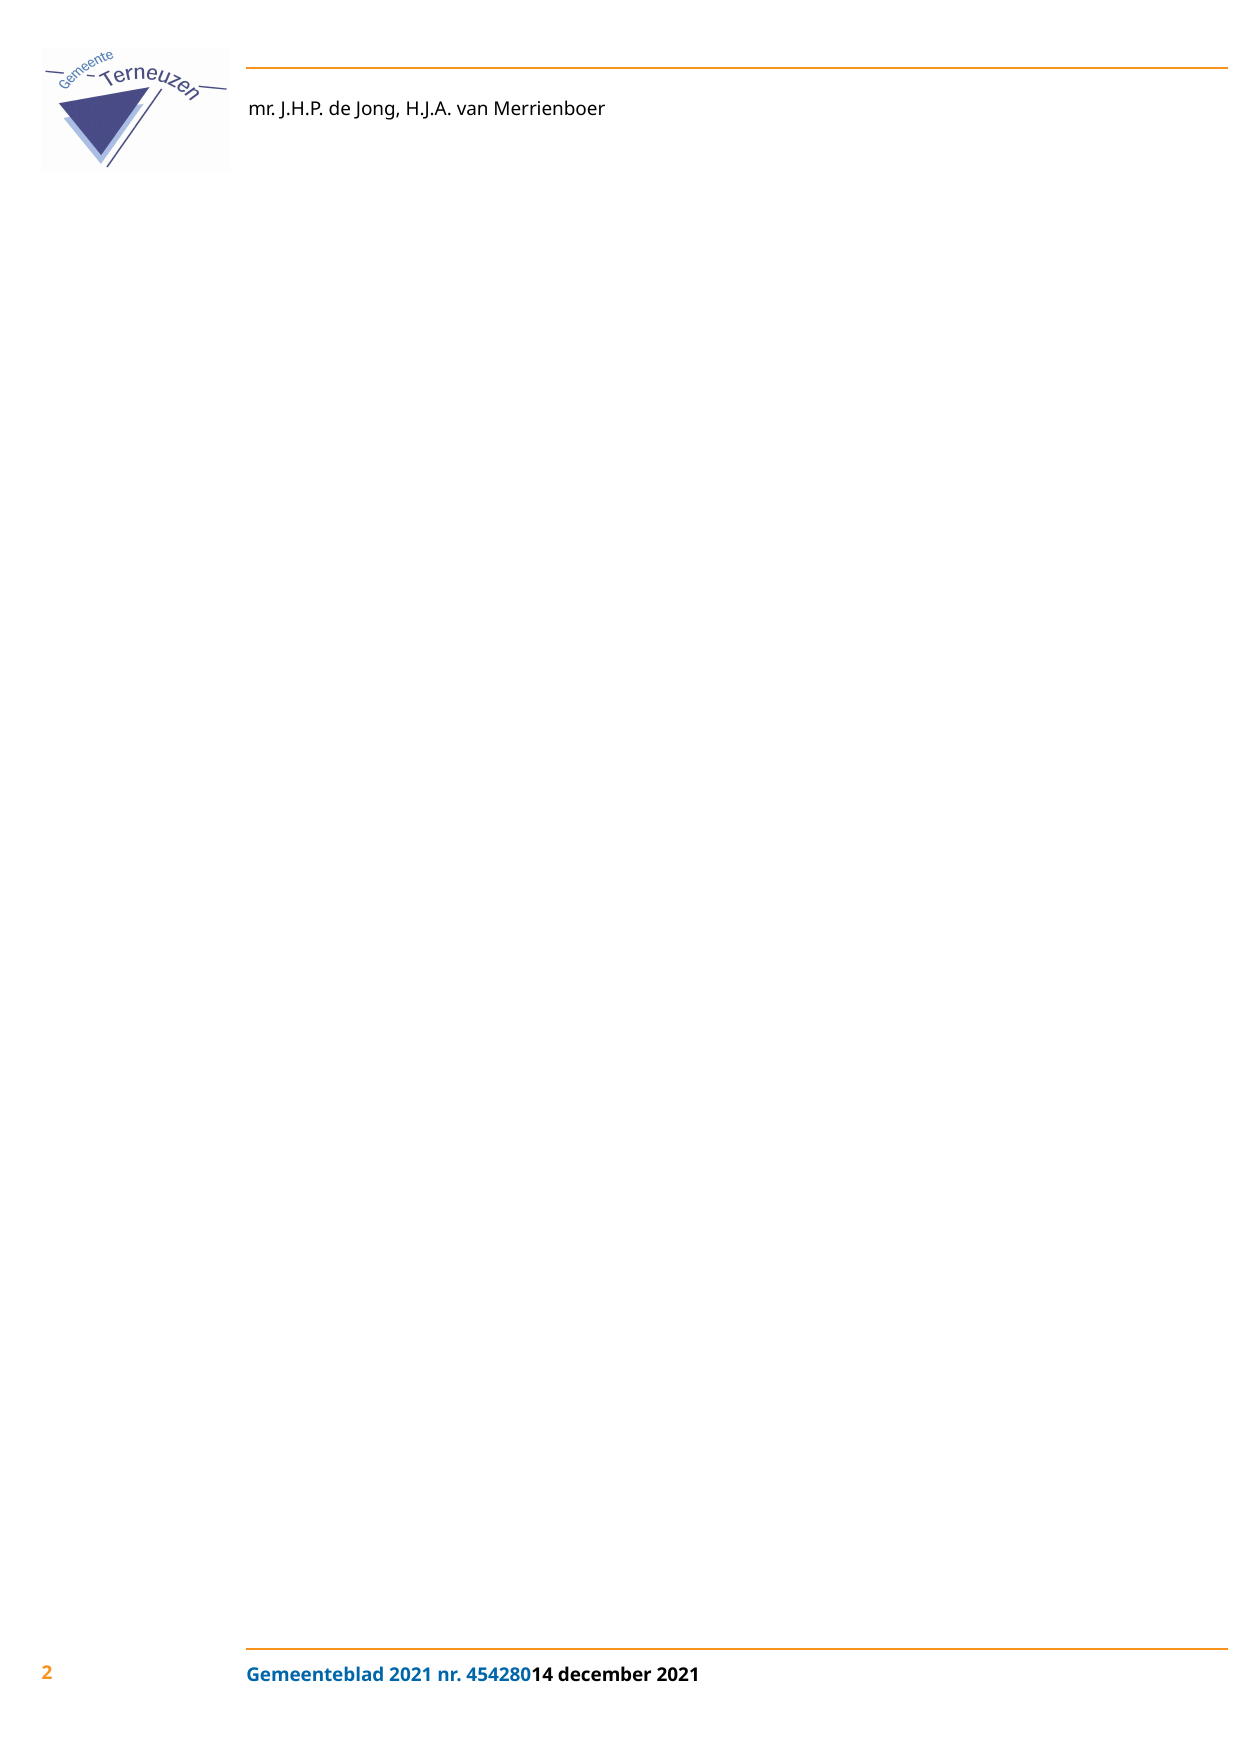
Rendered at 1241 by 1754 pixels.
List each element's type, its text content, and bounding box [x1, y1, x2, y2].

picture [41, 47, 231, 172]
text mr. J.H.P. de Jong, H.J.A. van Merrienboer [248, 95, 1152, 121]
